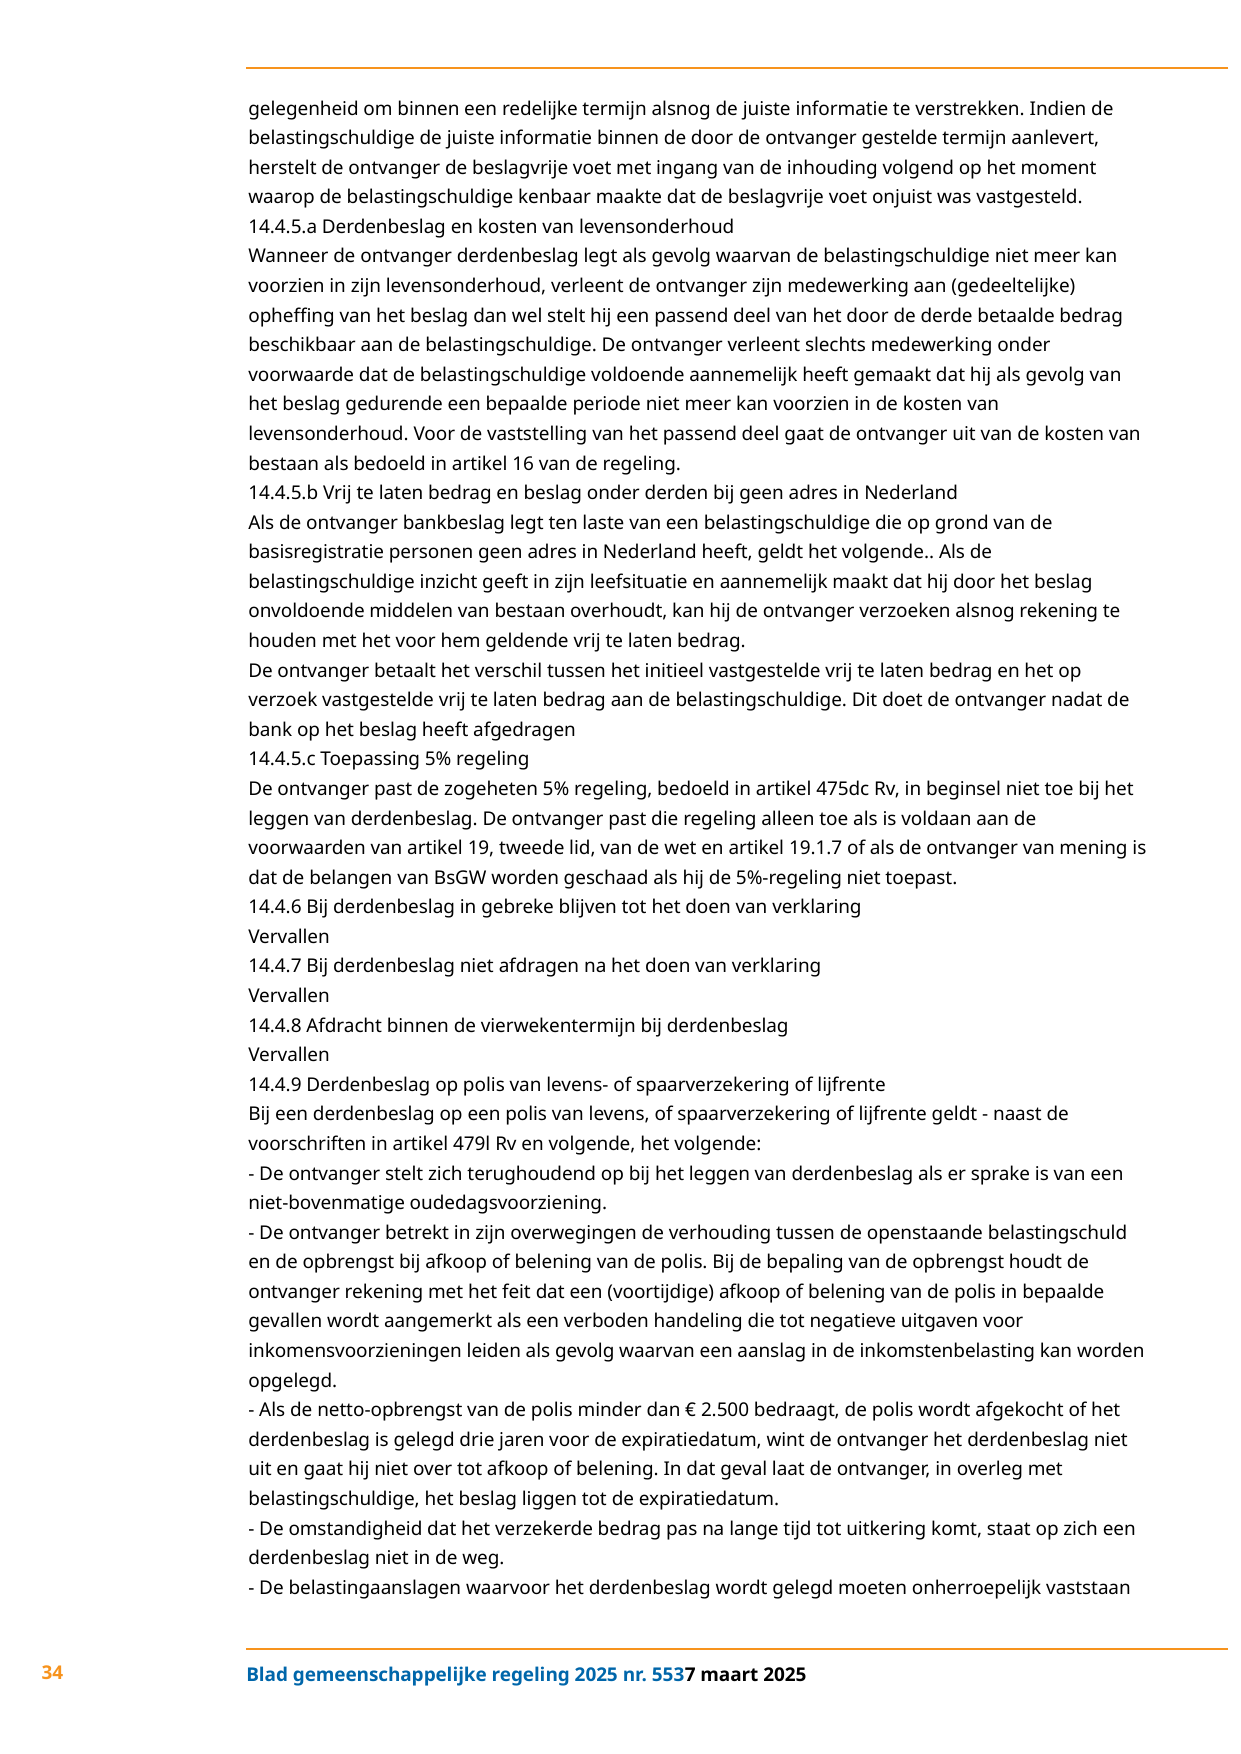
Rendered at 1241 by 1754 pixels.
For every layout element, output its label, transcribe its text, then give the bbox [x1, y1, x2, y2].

text - De belastingaanslagen waarvoor het derdenbeslag wordt gelegd moeten onherroepelijk vaststaan [248, 1574, 1152, 1600]
text Vervallen [248, 923, 1152, 949]
text De ontvanger past de zogeheten 5% regeling, bedoeld in artikel 475dc Rv, in beginsel niet toe bij het leggen van derdenbeslag. De ontvanger past die regeling alleen toe als is voldaan aan de voorwaarden van artikel 19, tweede lid, van de wet en artikel 19.1.7 of als de ontvanger van mening is dat de belangen van BsGW worden geschaad als hij de 5%-regeling niet toepast. [248, 775, 1152, 890]
text - De omstandigheid dat het verzekerde bedrag pas na lange tijd tot uitkering komt, staat op zich een derdenbeslag niet in de weg. [248, 1515, 1152, 1570]
picture [41, 47, 231, 172]
text - Als de netto-opbrengst van de polis minder dan € 2.500 bedraagt, de polis wordt afgekocht of het derdenbeslag is gelegd drie jaren voor de expiratiedatum, wint de ontvanger het derdenbeslag niet uit en gaat hij niet over tot afkoop of belening. In dat geval laat de ontvanger, in overleg met belastingschuldige, het beslag liggen tot de expiratiedatum. [248, 1396, 1152, 1511]
text Als de ontvanger bankbeslag legt ten laste van een belastingschuldige die op grond van de basisregistratie personen geen adres in Nederland heeft, geldt het volgende.. Als de belastingschuldige inzicht geeft in zijn leefsituatie en aannemelijk maakt dat hij door het beslag onvoldoende middelen van bestaan overhoudt, kan hij de ontvanger verzoeken alsnog rekening te houden met het voor hem geldende vrij te laten bedrag. [248, 509, 1152, 653]
text De ontvanger betaalt het verschil tussen het initieel vastgestelde vrij te laten bedrag en het op verzoek vastgestelde vrij te laten bedrag aan de belastingschuldige. Dit doet de ontvanger nadat de bank op het beslag heeft afgedragen [248, 657, 1152, 742]
text Vervallen [248, 982, 1152, 1008]
text 14.4.7 Bij derdenbeslag niet afdragen na het doen van verklaring [248, 953, 1152, 978]
text 14.4.5.c Toepassing 5% regeling [248, 746, 1152, 771]
text gelegenheid om binnen een redelijke termijn alsnog de juiste informatie te verstrekken. Indien de belastingschuldige de juiste informatie binnen de door de ontvanger gestelde termijn aanlevert, herstelt de ontvanger de beslagvrije voet met ingang van de inhouding volgend op het moment waarop de belastingschuldige kenbaar maakte dat de beslagvrije voet onjuist was vastgesteld. [248, 95, 1152, 209]
text - De ontvanger stelt zich terughoudend op bij het leggen van derdenbeslag als er sprake is van een niet-bovenmatige oudedagsvoorziening. [248, 1160, 1152, 1215]
text Vervallen [248, 1041, 1152, 1067]
text 14.4.6 Bij derdenbeslag in gebreke blijven tot het doen van verklaring [248, 893, 1152, 919]
text Bij een derdenbeslag op een polis van levens, of spaarverzekering of lijfrente geldt - naast de voorschriften in artikel 479l Rv en volgende, het volgende: [248, 1101, 1152, 1156]
text - De ontvanger betrekt in zijn overwegingen de verhouding tussen de openstaande belastingschuld en de opbrengst bij afkoop of belening van de polis. Bij de bepaling van de opbrengst houdt de ontvanger rekening met het feit dat een (voortijdige) afkoop of belening van de polis in bepaalde gevallen wordt aangemerkt als een verboden handeling die tot negatieve uitgaven voor inkomensvoorzieningen leiden als gevolg waarvan een aanslag in de inkomstenbelasting kan worden opgelegd. [248, 1219, 1152, 1393]
text 14.4.8 Afdracht binnen de vierwekentermijn bij derdenbeslag [248, 1012, 1152, 1038]
text 14.4.9 Derdenbeslag op polis van levens- of spaarverzekering of lijfrente [248, 1071, 1152, 1097]
text 14.4.5.a Derdenbeslag en kosten van levensonderhoud [248, 213, 1152, 239]
text Wanneer de ontvanger derdenbeslag legt als gevolg waarvan de belastingschuldige niet meer kan voorzien in zijn levensonderhoud, verleent de ontvanger zijn medewerking aan (gedeeltelijke) opheffing van het beslag dan wel stelt hij een passend deel van het door de derde betaalde bedrag beschikbaar aan de belastingschuldige. De ontvanger verleent slechts medewerking onder voorwaarde dat de belastingschuldige voldoende aannemelijk heeft gemaakt dat hij als gevolg van het beslag gedurende een bepaalde periode niet meer kan voorzien in de kosten van levensonderhoud. Voor de vaststelling van het passend deel gaat de ontvanger uit van de kosten van bestaan als bedoeld in artikel 16 van de regeling. [248, 243, 1152, 476]
text 14.4.5.b Vrij te laten bedrag en beslag onder derden bij geen adres in Nederland [248, 479, 1152, 505]
